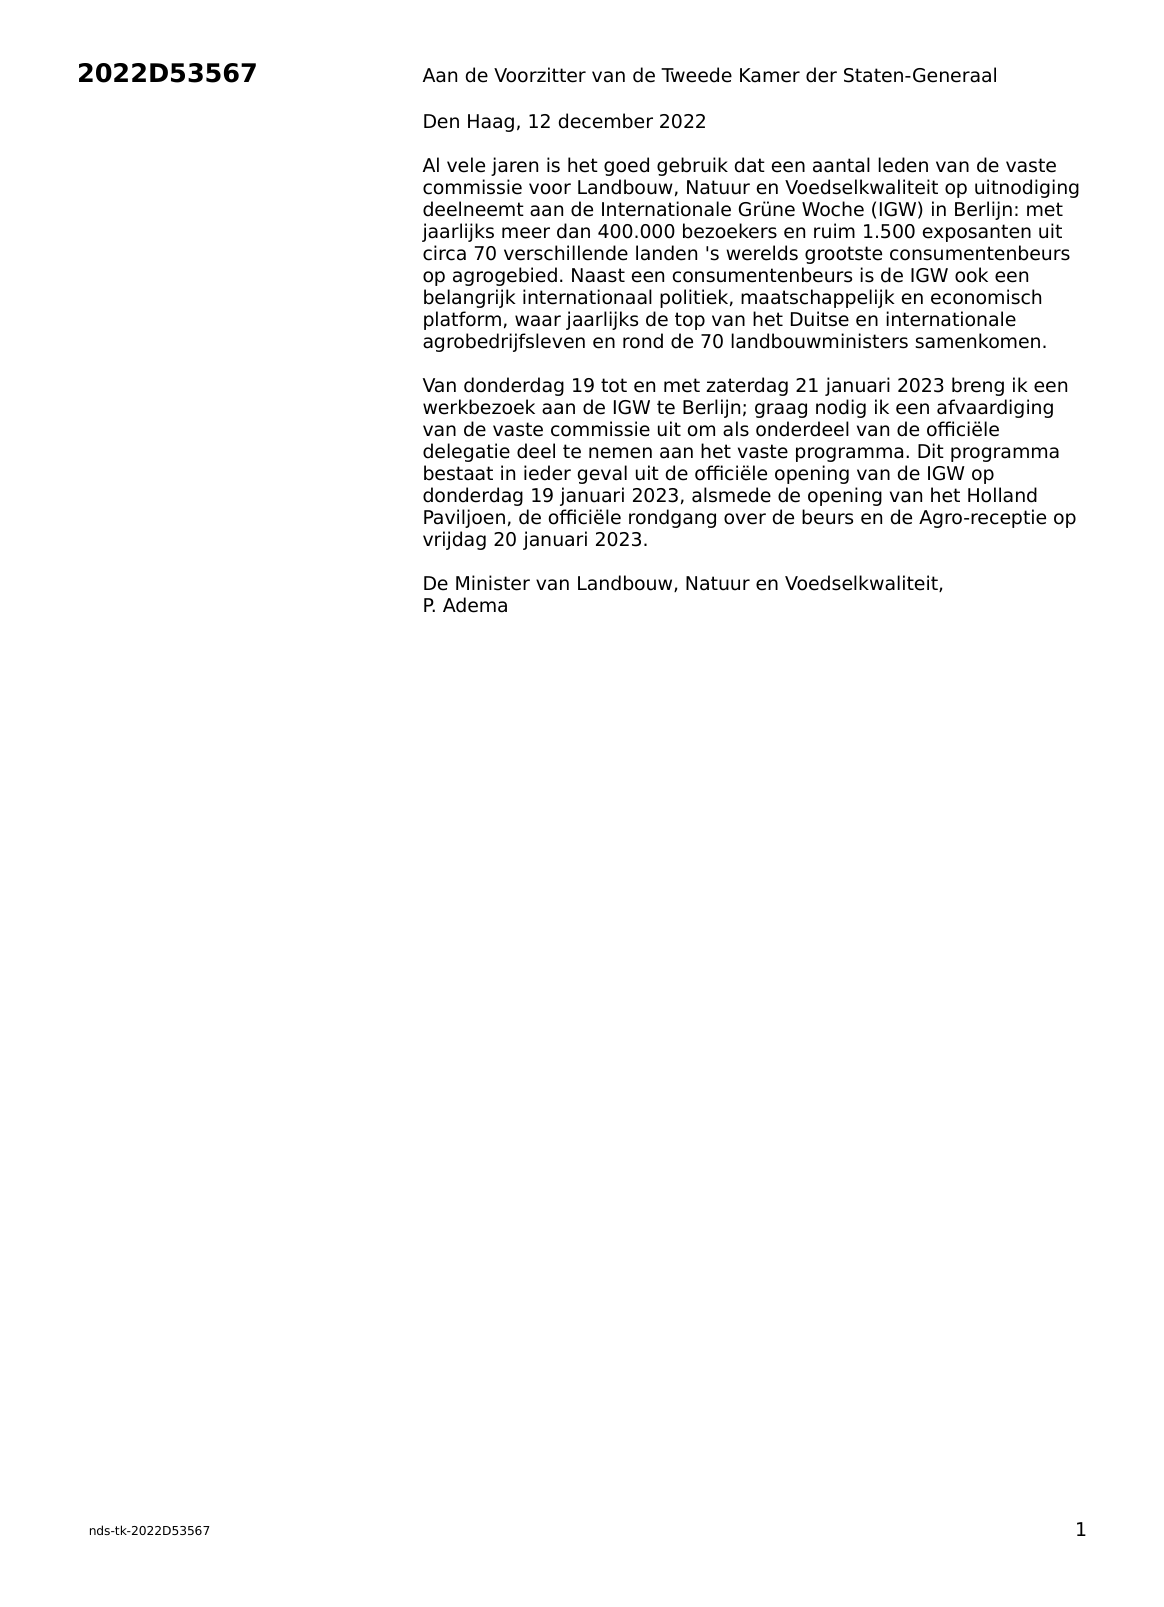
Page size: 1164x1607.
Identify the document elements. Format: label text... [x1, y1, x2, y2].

text De Minister van Landbouw, Natuur en Voedselkwaliteit, [422, 573, 1087, 595]
text Den Haag, 12 december 2022 [422, 111, 1087, 133]
text Van donderdag 19 tot en met zaterdag 21 januari 2023 breng ik een werkbezoek aan de IGW te Berlijn; graag nodig ik een afvaardiging van de vaste commissie uit om als onderdeel van de officiële delegatie deel te nemen aan het vaste programma. Dit programma bestaat in ieder geval uit de officiële opening van de IGW op donderdag 19 januari 2023, alsmede de opening van het Holland Paviljoen, de officiële rondgang over de beurs en de Agro-receptie op vrijdag 20 januari 2023. [422, 375, 1087, 551]
text 2022D53567 Aan de Voorzitter van de Tweede Kamer der Staten-Generaal [77, 59, 1087, 89]
text Al vele jaren is het goed gebruik dat een aantal leden van de vaste commissie voor Landbouw, Natuur en Voedselkwaliteit op uitnodiging deelneemt aan de Internationale Grüne Woche (IGW) in Berlijn: met jaarlijks meer dan 400.000 bezoekers en ruim 1.500 exposanten uit circa 70 verschillende landen 's werelds grootste consumentenbeurs op agrogebied. Naast een consumentenbeurs is de IGW ook een belangrijk internationaal politiek, maatschappelijk en economisch platform, waar jaarlijks de top van het Duitse en internationale agrobedrijfsleven en rond de 70 landbouwministers samenkomen. [422, 155, 1087, 353]
text P. Adema [422, 595, 1087, 617]
text nds-tk-2022D53567 [88, 1524, 323, 1538]
